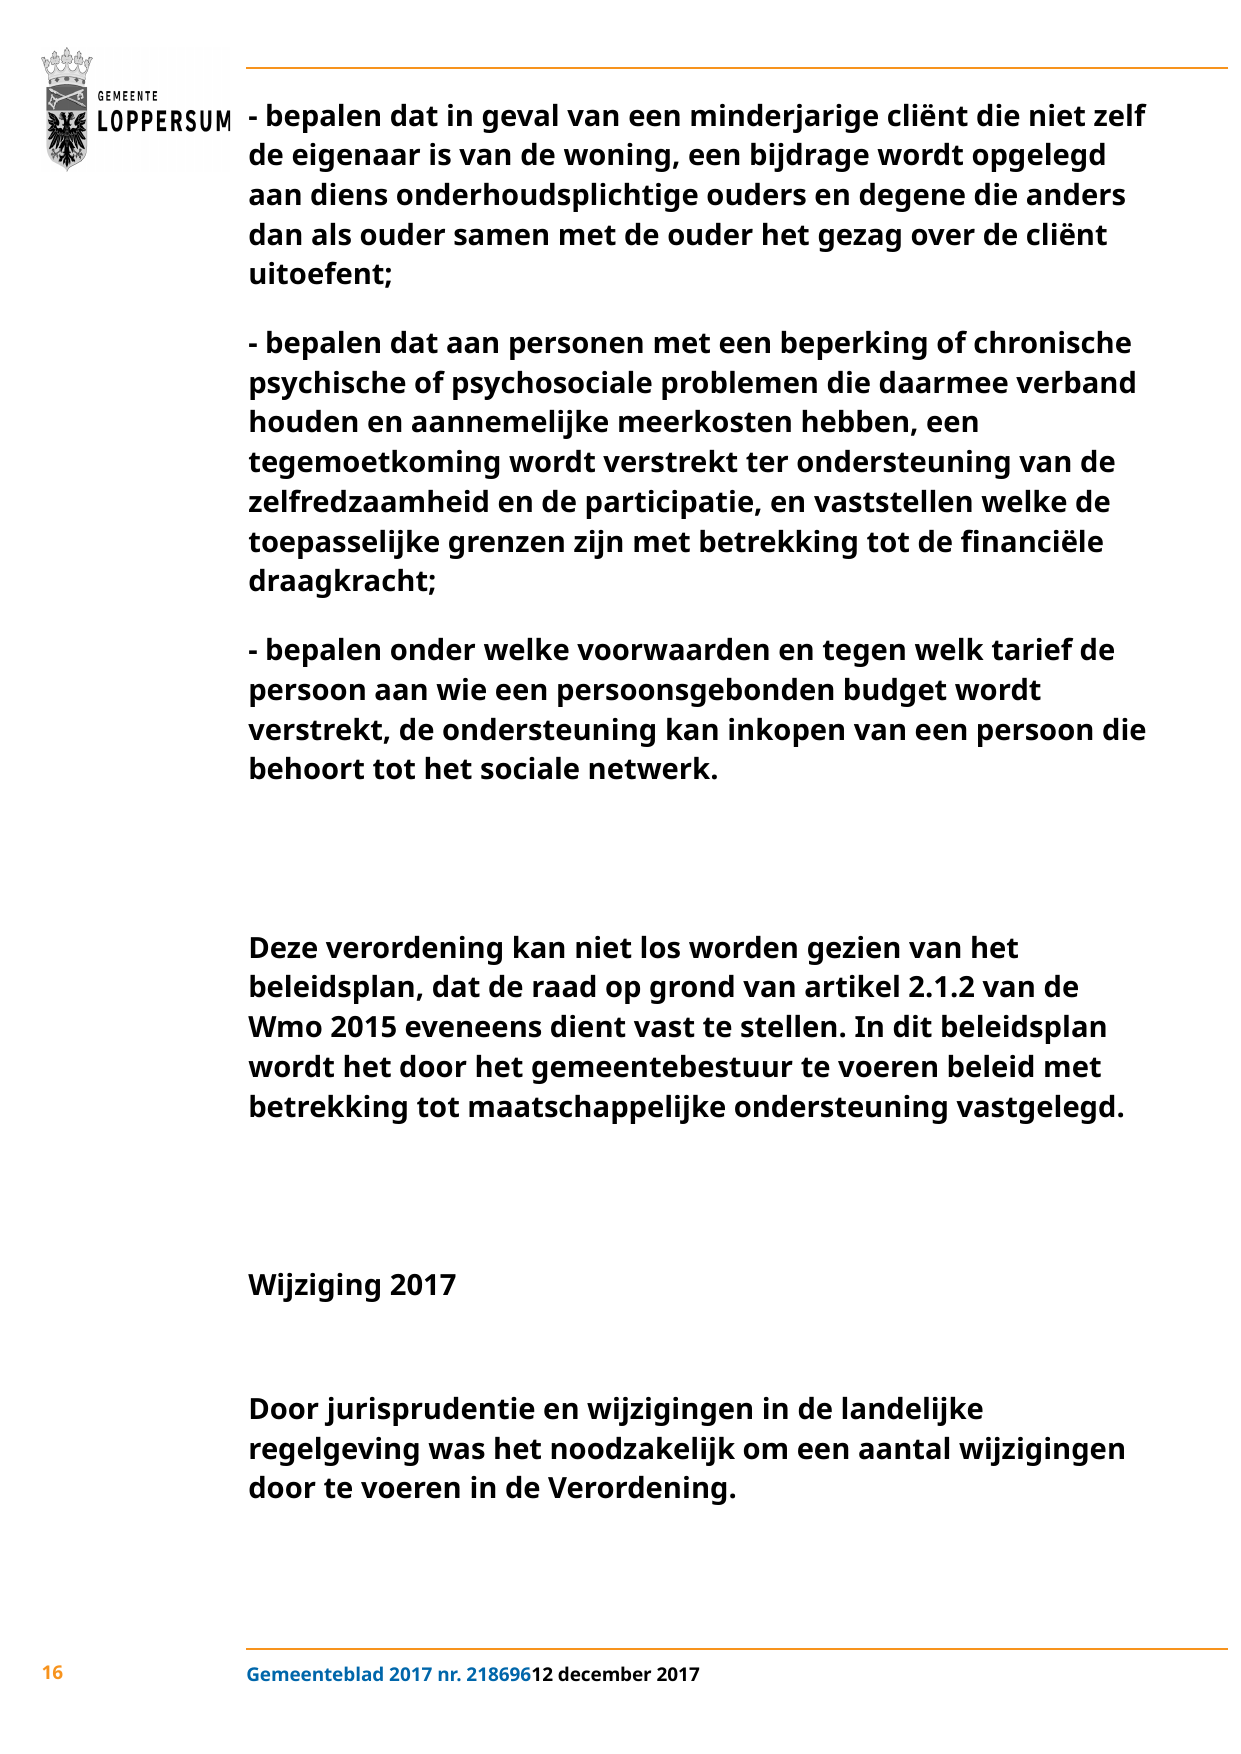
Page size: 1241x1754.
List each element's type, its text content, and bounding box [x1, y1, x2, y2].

text Wijziging 2017 [248, 1264, 1152, 1304]
text - bepalen dat aan personen met een beperking of chronische psychische of psychosociale problemen die daarmee verband houden en aannemelijke meerkosten hebben, een tegemoetkoming wordt verstrekt ter ondersteuning van de zelfredzaamheid en de participatie, en vaststellen welke de toepasselijke grenzen zijn met betrekking tot de financiële draagkracht; [248, 322, 1152, 600]
text - bepalen dat in geval van een minderjarige cliënt die niet zelf de eigenaar is van de woning, een bijdrage wordt opgelegd aan diens onderhoudsplichtige ouders en degene die anders dan als ouder samen met de ouder het gezag over de cliënt uitoefent; [248, 95, 1152, 293]
text - bepalen onder welke voorwaarden en tegen welk tarief de persoon aan wie een persoonsgebonden budget wordt verstrekt, de ondersteuning kan inkopen van een persoon die behoort tot het sociale netwerk. [248, 629, 1152, 788]
text Door jurisprudentie en wijzigingen in de landelijke regelgeving was het noodzakelijk om een aantal wijzigingen door te voeren in de Verordening. [248, 1388, 1152, 1507]
text Deze verordening kan niet los worden gezien van het beleidsplan, dat de raad op grond van artikel 2.1.2 van de Wmo 2015 eveneens dient vast te stellen. In dit beleidsplan wordt het door het gemeentebestuur te voeren beleid met betrekking tot maatschappelijke ondersteuning vastgelegd. [248, 927, 1152, 1126]
picture [41, 47, 231, 172]
